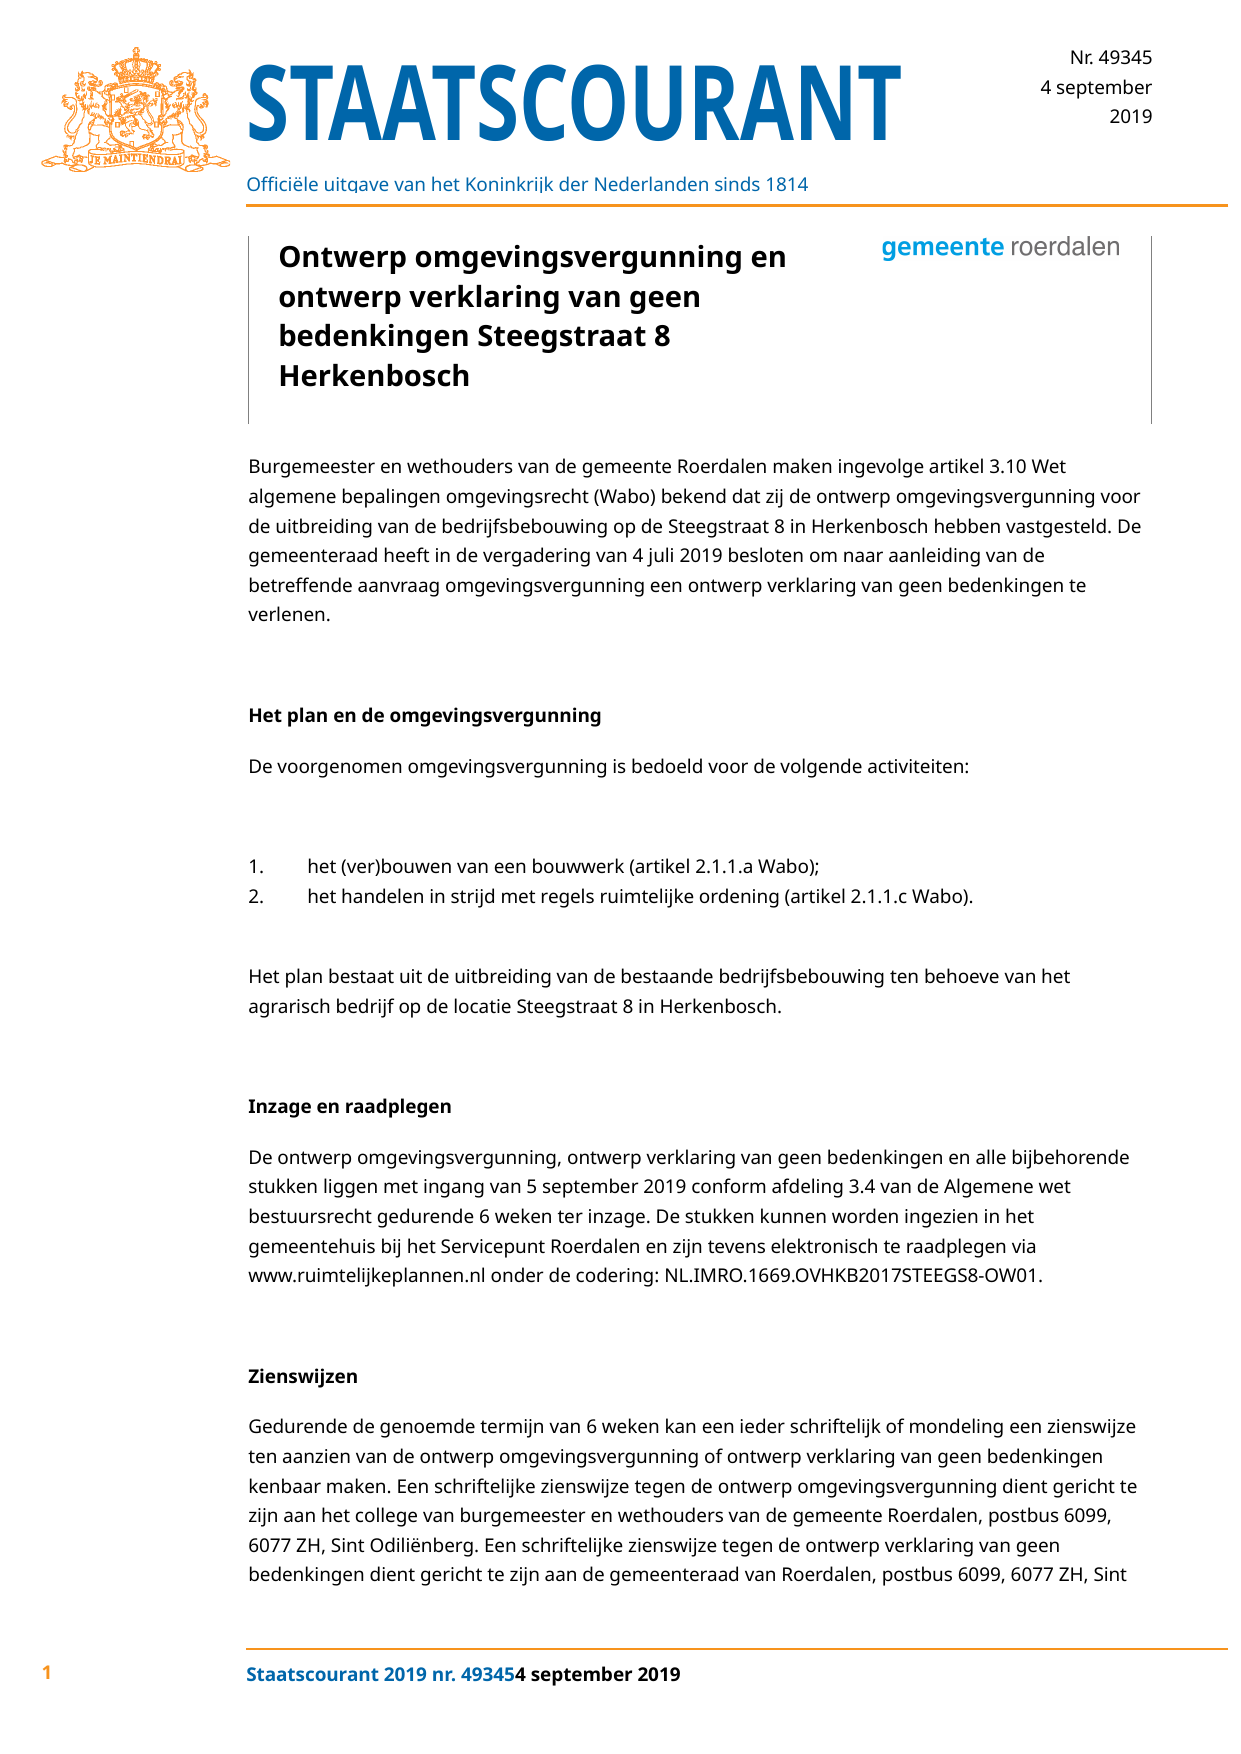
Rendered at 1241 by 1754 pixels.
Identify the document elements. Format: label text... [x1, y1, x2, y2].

list het (ver)bouwen van een bouwwerk (artikel 2.1.1.a Wabo); [248, 854, 1152, 879]
text Het plan en de omgevingsvergunning [248, 702, 1152, 728]
text De ontwerp omgevingsvergunning, ontwerp verklaring van geen bedenkingen en alle bijbehorende stukken liggen met ingang van 5 september 2019 conform afdeling 3.4 van de Algemene wet bestuursrecht gedurende 6 weken ter inzage. De stukken kunnen worden ingezien in het gemeentehuis bij het Servicepunt Roerdalen en zijn tevens elektronisch te raadplegen via www.ruimtelijkeplannen.nl onder de codering: NL.IMRO.1669.OVHKB2017STEEGS8-OW01. [248, 1144, 1152, 1288]
table_header [850, 236, 1151, 424]
picture [41, 47, 231, 172]
text Burgemeester en wethouders van de gemeente Roerdalen maken ingevolge artikel 3.10 Wet algemene bepalingen omgevingsrecht (Wabo) bekend dat zij de ontwerp omgevingsvergunning voor de uitbreiding van de bedrijfsbebouwing op de Steegstraat 8 in Herkenbosch hebben vastgesteld. De gemeenteraad heeft in de vergadering van 4 juli 2019 besloten om naar aanleiding van de betreffende aanvraag omgevingsvergunning een ontwerp verklaring van geen bedenkingen te verlenen. [248, 454, 1152, 627]
table_header Ontwerp omgevingsvergunning en ontwerp verklaring van geen bedenkingen Steegstraat 8 Herkenbosch [249, 236, 850, 424]
picture [882, 236, 1119, 261]
list het handelen in strijd met regels ruimtelijke ordening (artikel 2.1.1.c Wabo). [248, 883, 1152, 909]
text Gedurende de genoemde termijn van 6 weken kan een ieder schriftelijk of mondeling een zienswijze ten aanzien van de ontwerp omgevingsvergunning of ontwerp verklaring van geen bedenkingen kenbaar maken. Een schriftelijke zienswijze tegen de ontwerp omgevingsvergunning dient gericht te zijn aan het college van burgemeester en wethouders van de gemeente Roerdalen, postbus 6099, 6077 ZH, Sint Odiliënberg. Een schriftelijke zienswijze tegen de ontwerp verklaring van geen bedenkingen dient gericht te zijn aan de gemeenteraad van Roerdalen, postbus 6099, 6077 ZH, Sint [248, 1414, 1152, 1587]
text Zienswijzen [248, 1363, 1152, 1389]
text Inzage en raadplegen [248, 1094, 1152, 1119]
text De voorgenomen omgevingsvergunning is bedoeld voor de volgende activiteiten: [248, 753, 1152, 778]
picture [882, 254, 891, 261]
text Het plan bestaat uit de uitbreiding van de bestaande bedrijfsbebouwing ten behoeve van het agrarisch bedrijf op de locatie Steegstraat 8 in Herkenbosch. [248, 963, 1152, 1018]
